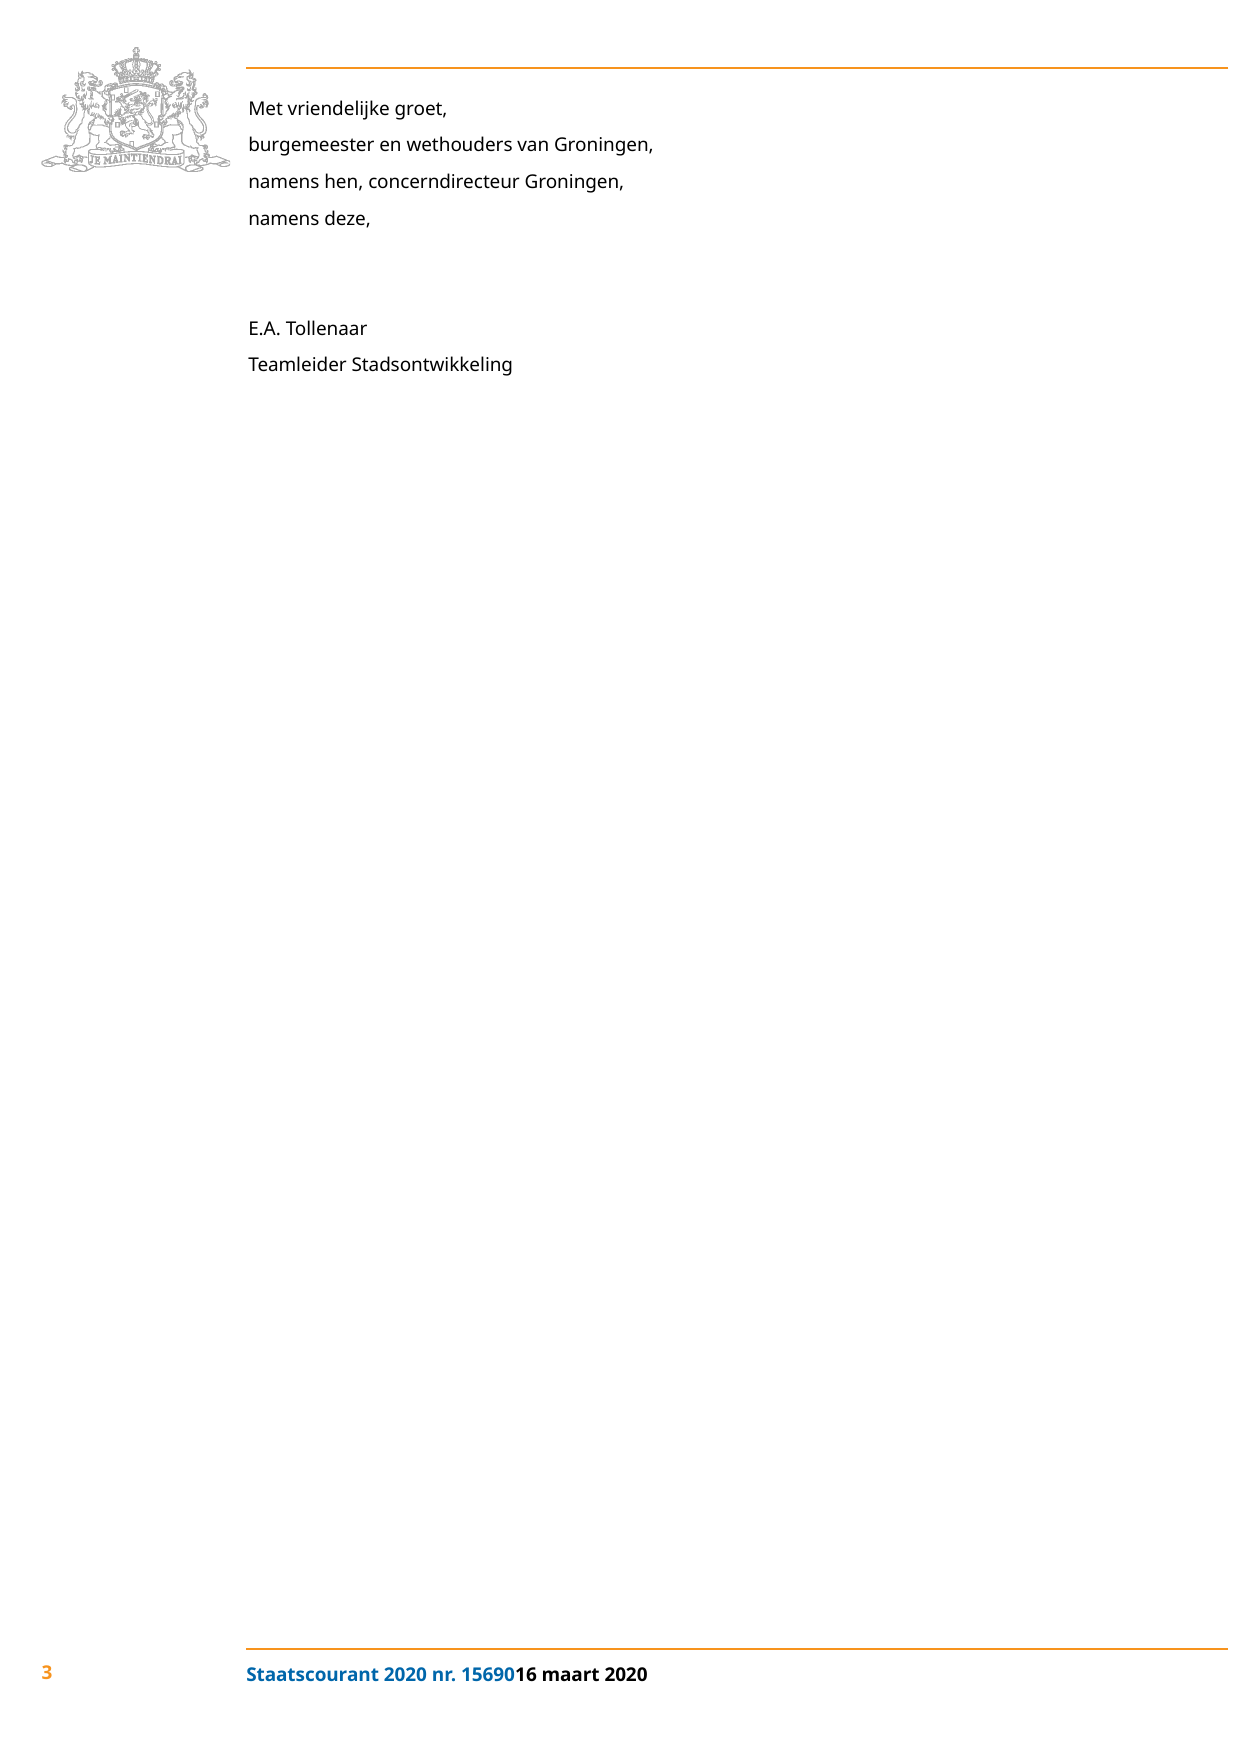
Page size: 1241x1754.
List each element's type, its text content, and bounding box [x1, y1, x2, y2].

text namens hen, concerndirecteur Groningen, [248, 168, 1152, 194]
text E.A. Tollenaar [248, 315, 1152, 341]
text Teamleider Stadsontwikkeling [248, 351, 1152, 377]
picture [41, 47, 231, 172]
text burgemeester en wethouders van Groningen, [248, 131, 1152, 157]
text Met vriendelijke groet, [248, 95, 1152, 121]
text namens deze, [248, 205, 1152, 231]
